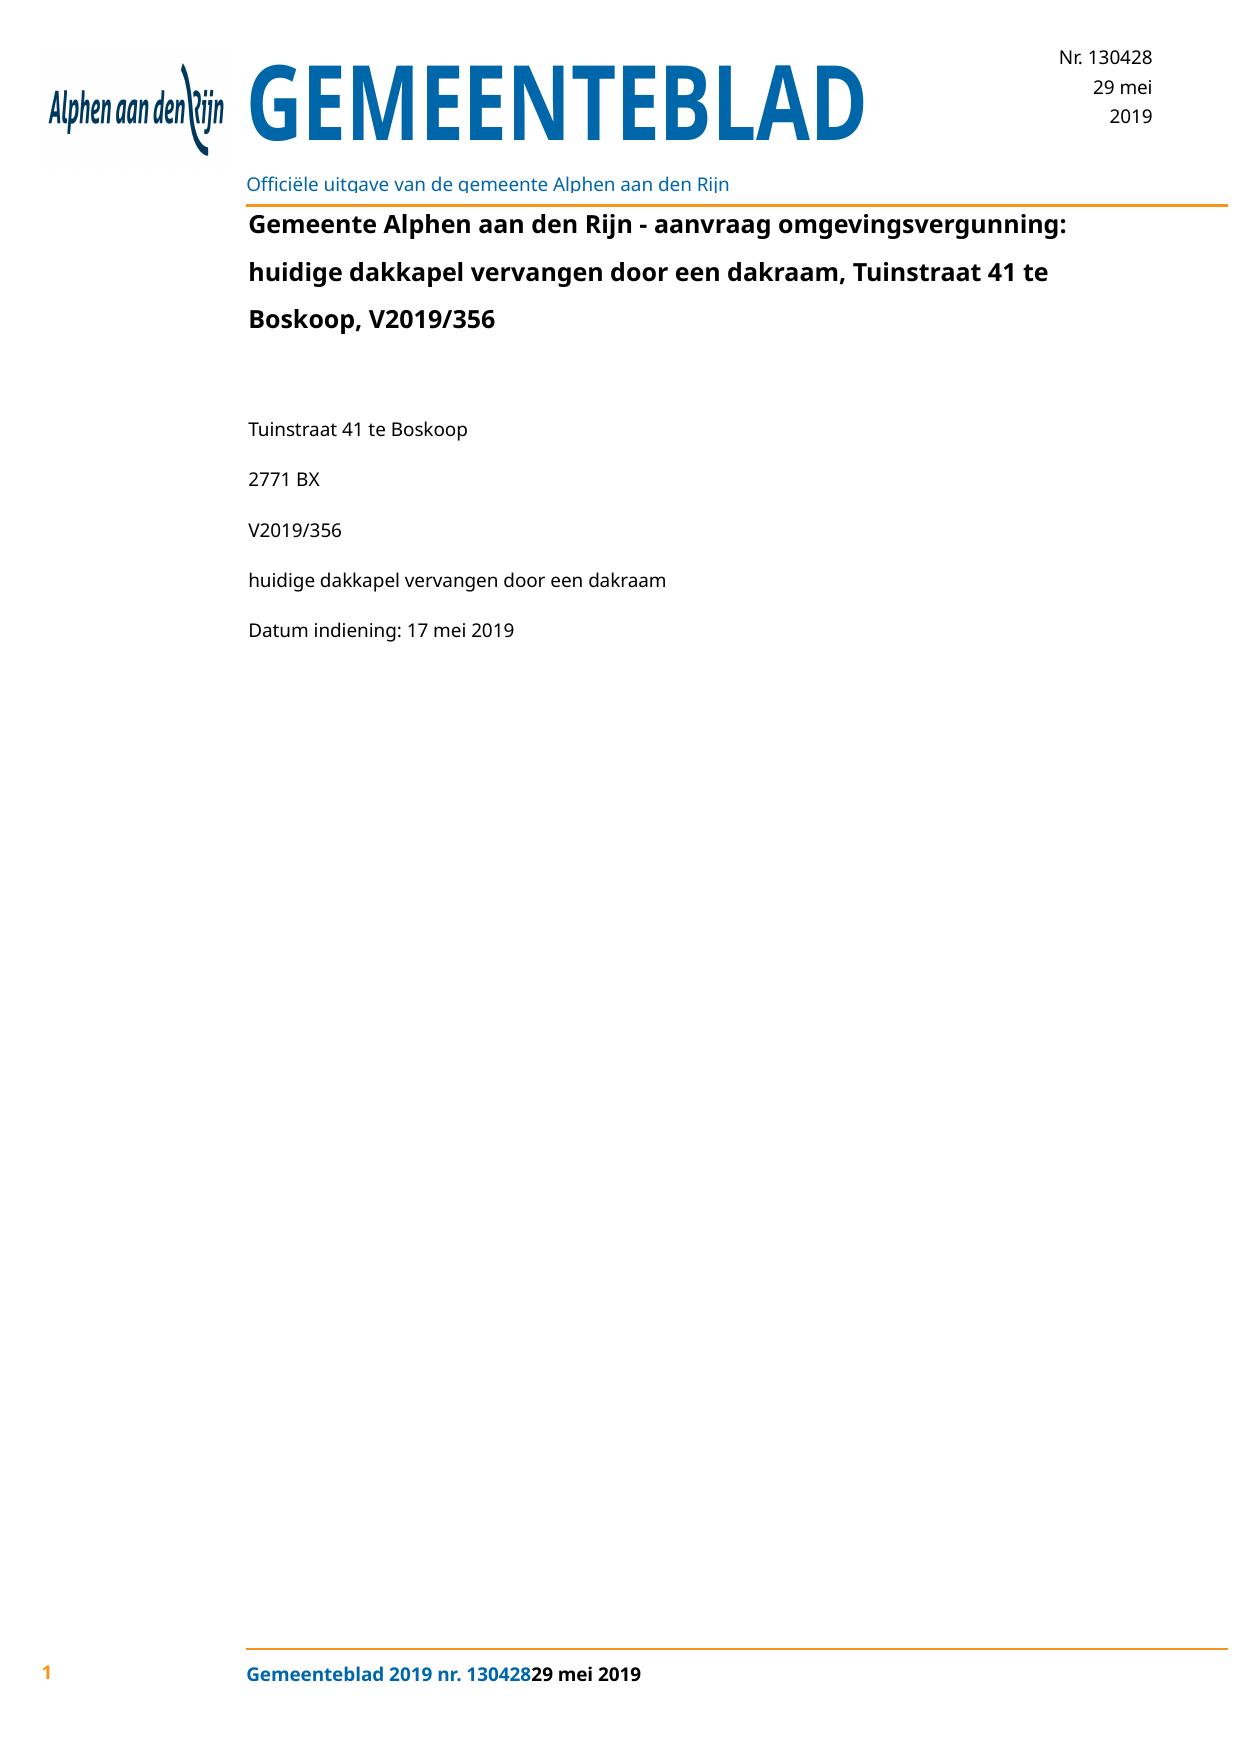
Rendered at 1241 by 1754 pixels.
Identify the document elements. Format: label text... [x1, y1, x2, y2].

text Tuinstraat 41 te Boskoop [248, 416, 1152, 442]
picture [41, 47, 231, 172]
text Gemeente Alphen aan den Rijn - aanvraag omgevingsvergunning: huidige dakkapel vervangen door een dakraam, Tuinstraat 41 te Boskoop, V2019/356 [248, 207, 1152, 336]
text Datum indiening: 17 mei 2019 [248, 618, 1152, 643]
text 2771 BX [248, 466, 1152, 492]
text V2019/356 [248, 517, 1152, 542]
text huidige dakkapel vervangen door een dakraam [248, 567, 1152, 593]
